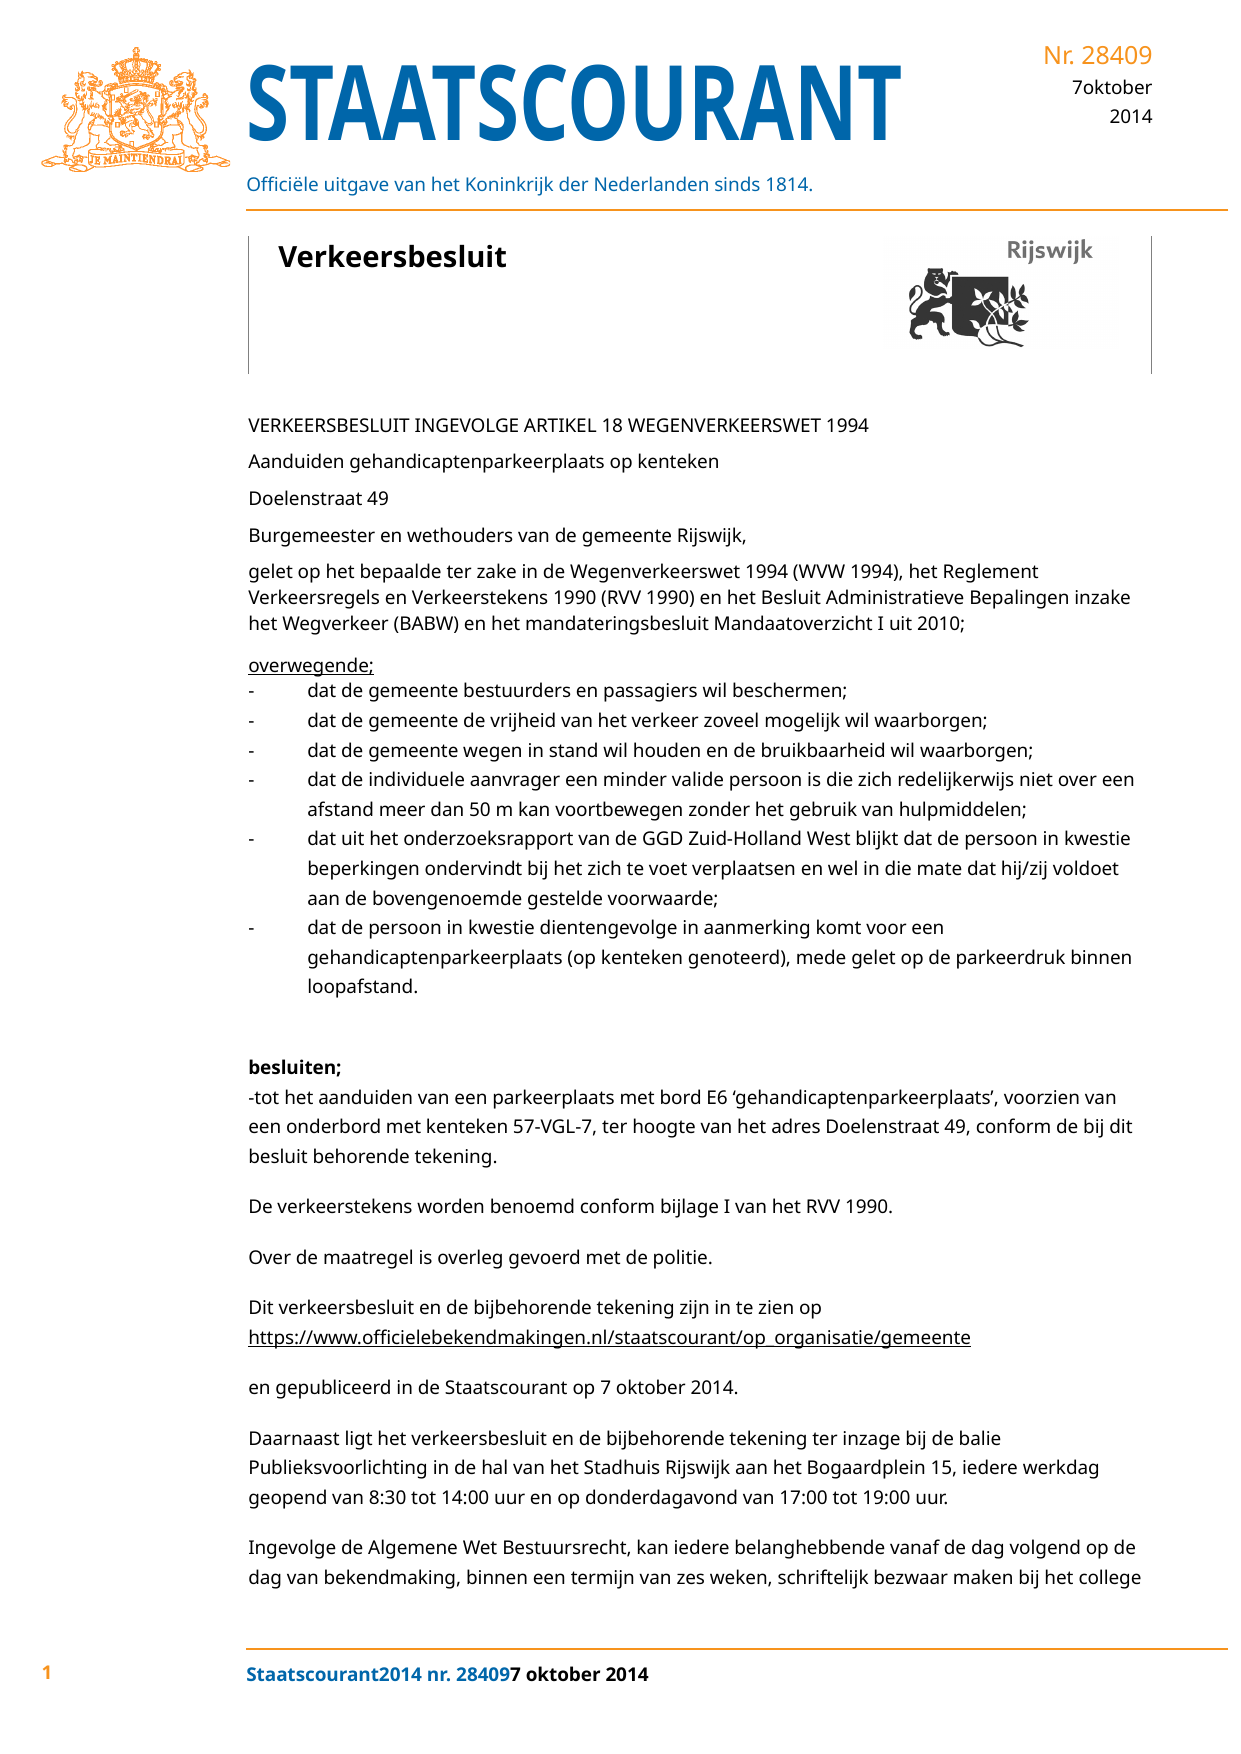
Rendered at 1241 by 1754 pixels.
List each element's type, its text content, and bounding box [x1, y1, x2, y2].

list dat de individuele aanvrager een minder valide persoon is die zich redelijkerwijs niet over een afstand meer dan 50 m kan voortbewegen zonder het gebruik van hulpmiddelen; [248, 766, 1152, 822]
list dat de gemeente de vrijheid van het verkeer zoveel mogelijk wil waarborgen; [248, 707, 1152, 733]
text Daarnaast ligt het verkeersbesluit en de bijbehorende tekening ter inzage bij de balie Publieksvoorlichting in de hal van het Stadhuis Rijswijk aan het Bogaardplein 15, iedere werkdag geopend van 8:30 tot 14:00 uur en op donderdagavond van 17:00 tot 19:00 uur. [248, 1425, 1152, 1510]
picture [882, 236, 1119, 349]
text Ingevolge de Algemene Wet Bestuursrecht, kan iedere belanghebbende vanaf de dag volgend op de dag van bekendmaking, binnen een termijn van zes weken, schriftelijk bezwaar maken bij het college [248, 1534, 1152, 1590]
text Over de maatregel is overleg gevoerd met de politie. [248, 1244, 1152, 1270]
text De verkeerstekens worden benoemd conform bijlage I van het RVV 1990. [248, 1194, 1152, 1219]
text -tot het aanduiden van een parkeerplaats met bord E6 ‘gehandicaptenparkeerplaats’, voorzien van een onderbord met kenteken 57-VGL-7, ter hoogte van het adres Doelenstraat 49, conform de bij dit besluit behorende tekening. [248, 1084, 1152, 1169]
picture [41, 47, 231, 172]
table_header [850, 236, 1151, 374]
text VERKEERSBESLUIT INGEVOLGE ARTIKEL 18 WEGENVERKEERSWET 1994 [248, 412, 1152, 438]
list dat uit het onderzoeksrapport van de GGD Zuid-Holland West blijkt dat de persoon in kwestie beperkingen ondervindt bij het zich te voet verplaatsen en wel in die mate dat hij/zij voldoet aan de bovengenoemde gestelde voorwaarde; [248, 826, 1152, 911]
list dat de persoon in kwestie dientengevolge in aanmerking komt voor een gehandicaptenparkeerplaats (op kenteken genoteerd), mede gelet op de parkeerdruk binnen loopafstand. [248, 914, 1152, 999]
list dat de gemeente wegen in stand wil houden en de bruikbaarheid wil waarborgen; [248, 737, 1152, 763]
text en gepubliceerd in de Staatscourant op 7 oktober 2014. [248, 1374, 1152, 1400]
text gelet op het bepaalde ter zake in de Wegenverkeerswet 1994 (WVW 1994), het Reglement Verkeersregels en Verkeerstekens 1990 (RVV 1990) en het Besluit Administratieve Bepalingen inzake het Wegverkeer (BABW) en het mandateringsbesluit Mandaatoverzicht I uit 2010; [248, 559, 1152, 636]
text Aanduiden gehandicaptenparkeerplaats op kenteken [248, 449, 1152, 474]
text Doelenstraat 49 [248, 485, 1152, 511]
text Burgemeester en wethouders van de gemeente Rijswijk, [248, 522, 1152, 548]
text overwegende; [248, 652, 1152, 678]
text besluiten; [248, 1054, 1152, 1080]
text Dit verkeersbesluit en de bijbehorende tekening zijn in te zien op https://www.officielebekendmakingen.nl/staatscourant/op_organisatie/gemeente [248, 1294, 1152, 1350]
table_header Verkeersbesluit [249, 236, 850, 374]
list dat de gemeente bestuurders en passagiers wil beschermen; [248, 678, 1152, 703]
